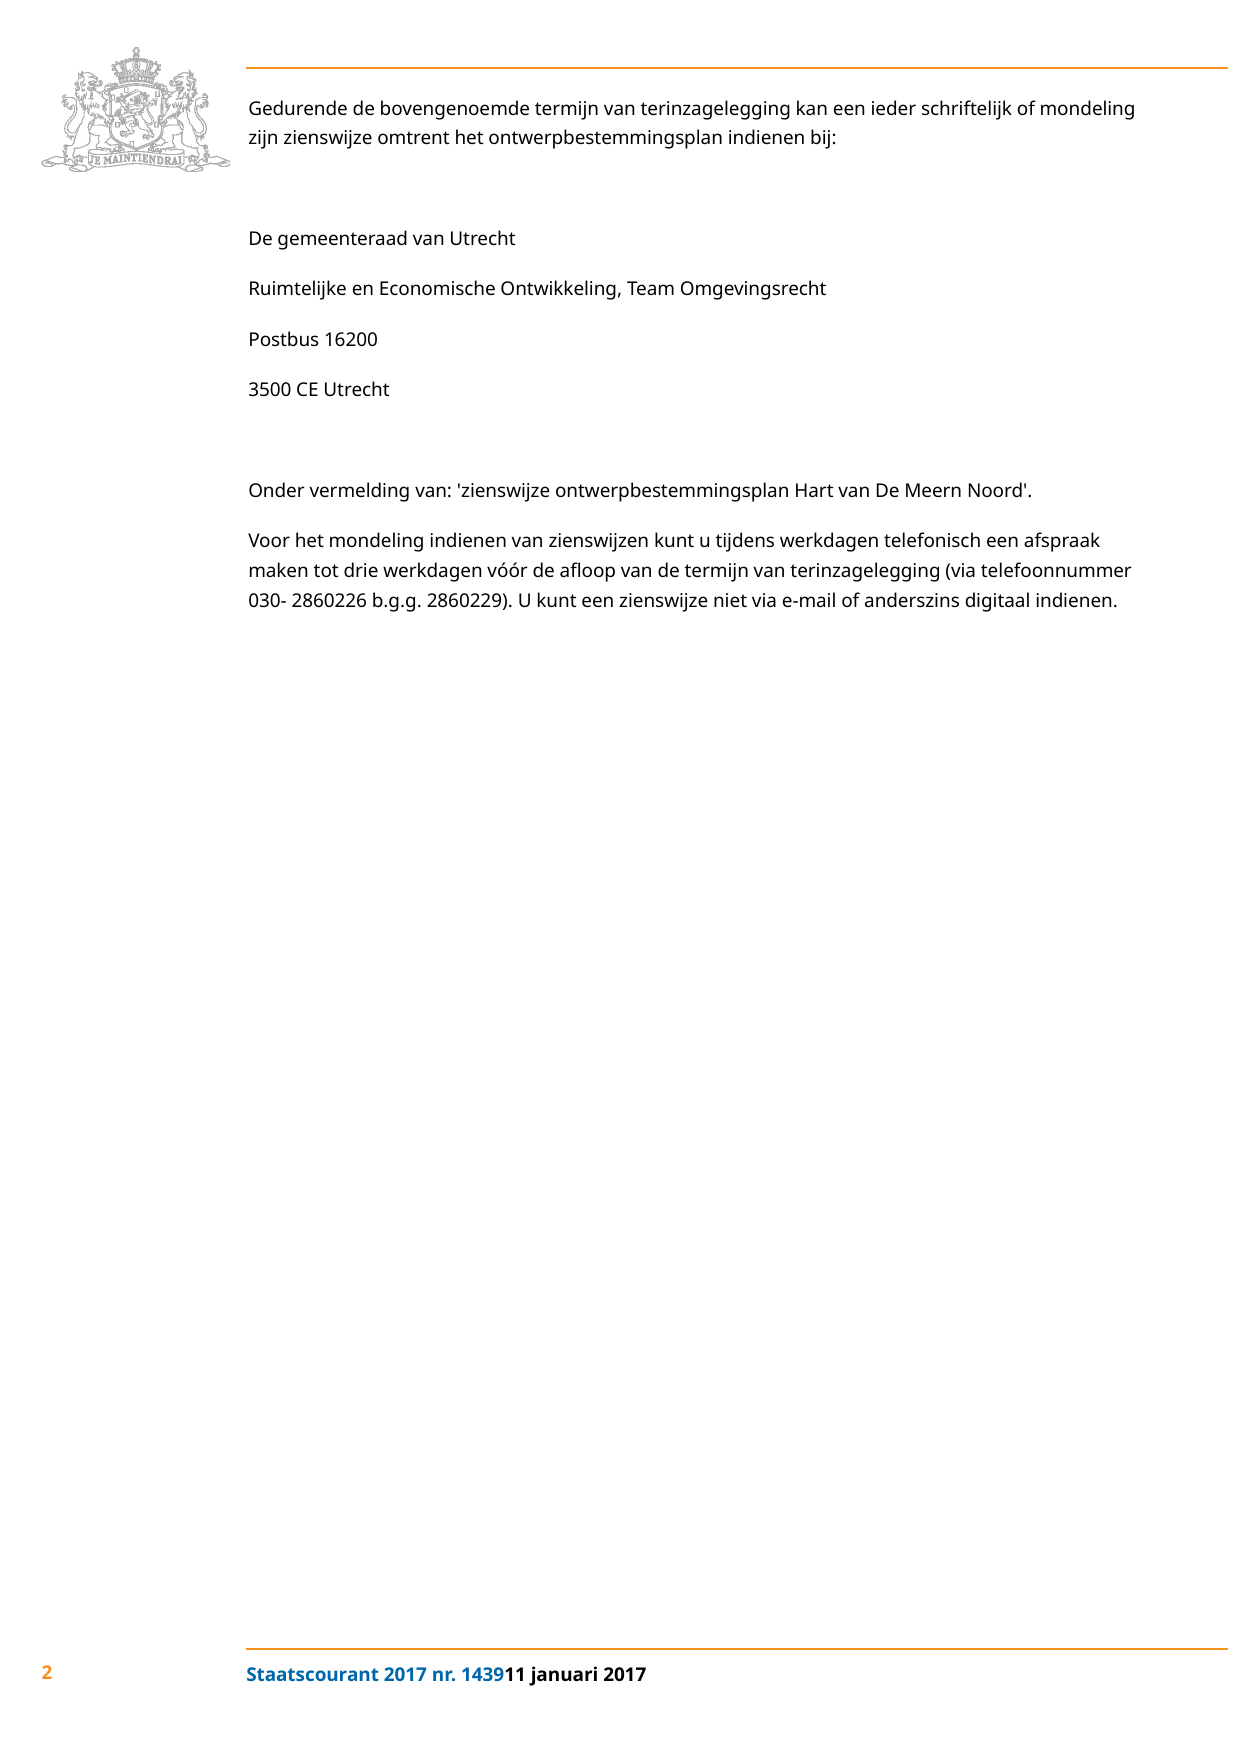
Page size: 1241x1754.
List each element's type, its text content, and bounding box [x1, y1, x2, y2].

text Ruimtelijke en Economische Ontwikkeling, Team Omgevingsrecht [248, 276, 1152, 301]
text Onder vermelding van: 'zienswijze ontwerpbestemmingsplan Hart van De Meern Noord'. [248, 477, 1152, 503]
text Postbus 16200 [248, 326, 1152, 352]
text De gemeenteraad van Utrecht [248, 225, 1152, 251]
text Voor het mondeling indienen van zienswijzen kunt u tijdens werkdagen telefonisch een afspraak maken tot drie werkdagen vóór de afloop van de termijn van terinzagelegging (via telefoonnummer 030- 2860226 b.g.g. 2860229). U kunt een zienswijze niet via e-mail of anderszins digitaal indienen. [248, 528, 1152, 613]
text Gedurende de bovengenoemde termijn van terinzagelegging kan een ieder schriftelijk of mondeling zijn zienswijze omtrent het ontwerpbestemmingsplan indienen bij: [248, 95, 1152, 150]
picture [41, 47, 231, 172]
text 3500 CE Utrecht [248, 376, 1152, 402]
